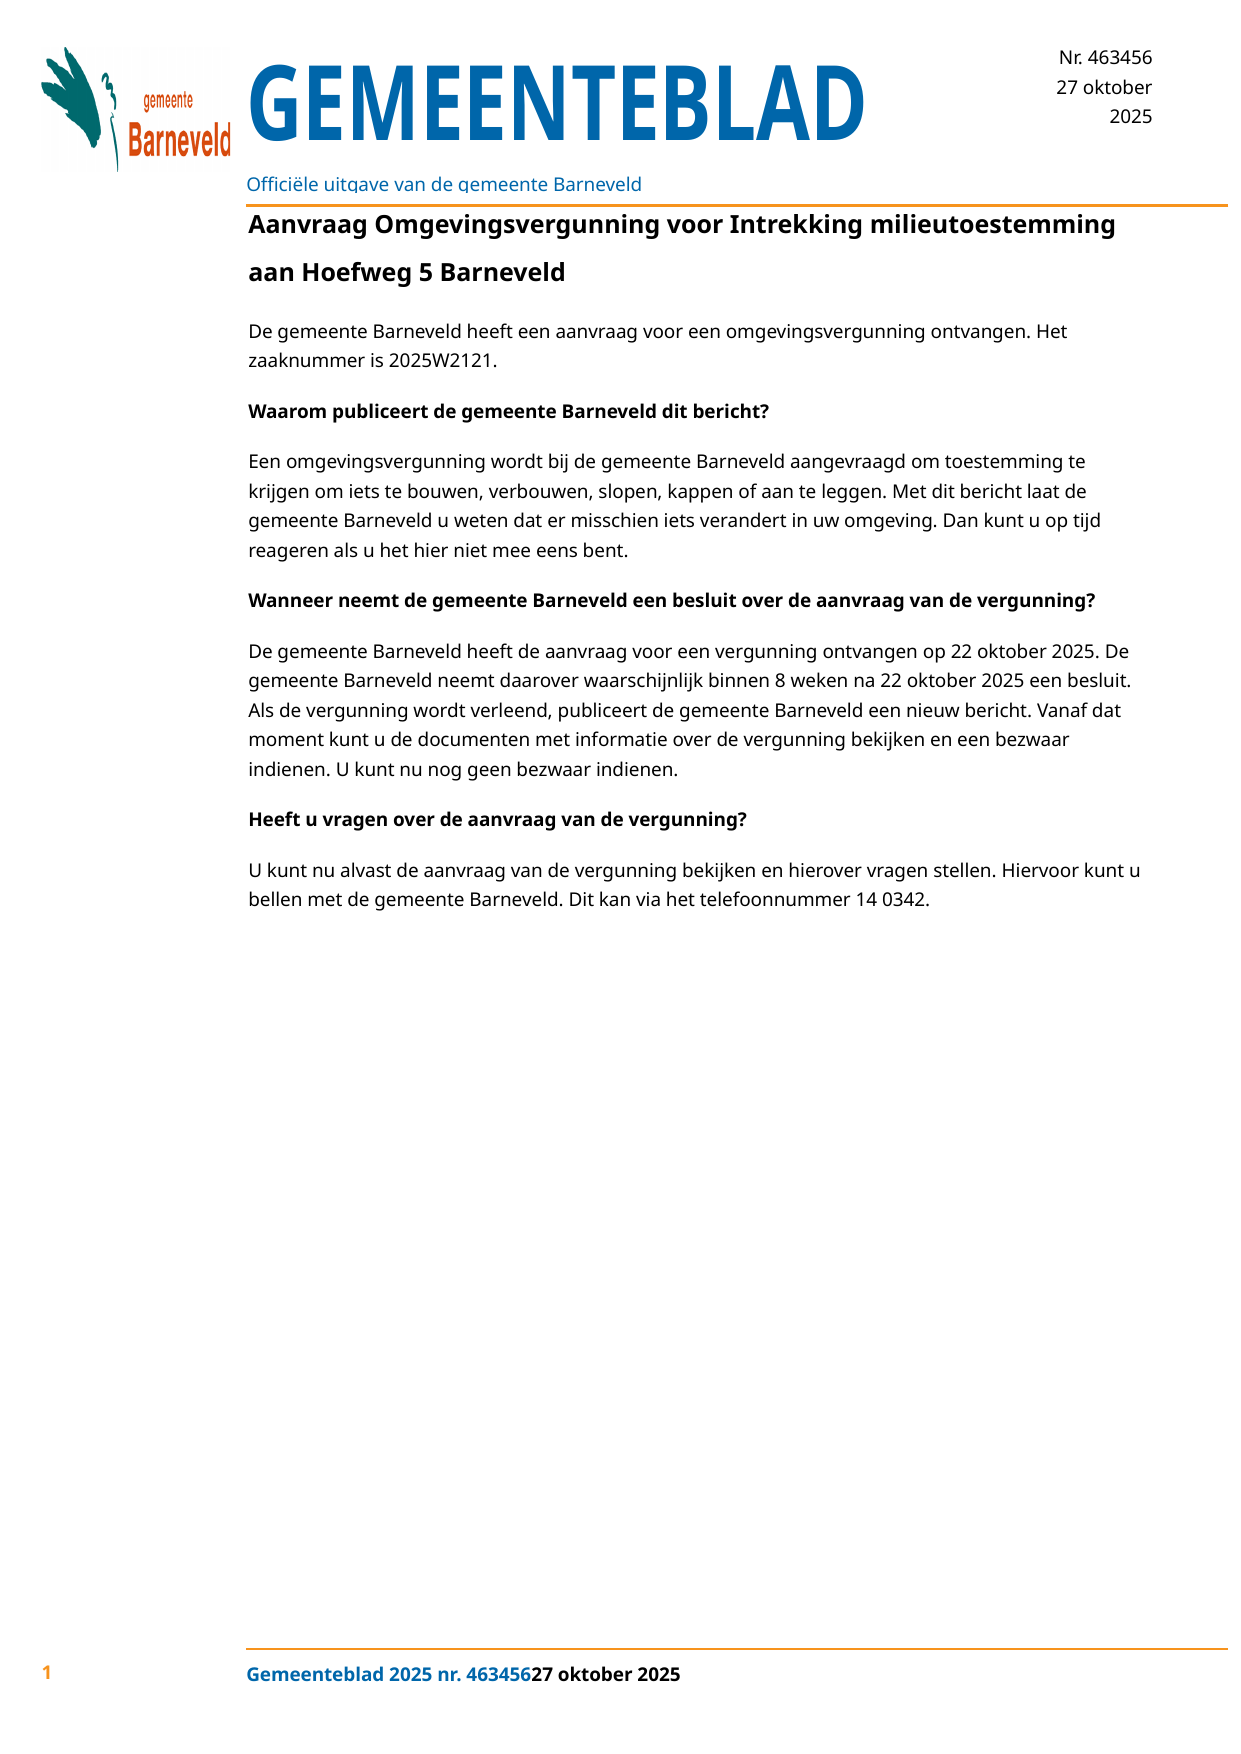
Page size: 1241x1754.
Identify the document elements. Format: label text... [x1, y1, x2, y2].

text Aanvraag Omgevingsvergunning voor Intrekking milieutoestemming aan Hoefweg 5 Barneveld [248, 207, 1152, 288]
text De gemeente Barneveld heeft een aanvraag voor een omgevingsvergunning ontvangen. Het zaaknummer is 2025W2121. [248, 318, 1152, 373]
text U kunt nu alvast de aanvraag van de vergunning bekijken en hierover vragen stellen. Hiervoor kunt u bellen met de gemeente Barneveld. Dit kan via het telefoonnummer 14 0342. [248, 857, 1152, 912]
picture [41, 47, 231, 172]
text Heeft u vragen over de aanvraag van de vergunning? [248, 807, 1152, 832]
text Wanneer neemt de gemeente Barneveld een besluit over de aanvraag van de vergunning? [248, 587, 1152, 613]
text Waarom publiceert de gemeente Barneveld dit bericht? [248, 398, 1152, 424]
text Een omgevingsvergunning wordt bij de gemeente Barneveld aangevraagd om toestemming te krijgen om iets te bouwen, verbouwen, slopen, kappen of aan te leggen. Met dit bericht laat de gemeente Barneveld u weten dat er misschien iets verandert in uw omgeving. Dan kunt u op tijd reageren als u het hier niet mee eens bent. [248, 448, 1152, 563]
text De gemeente Barneveld heeft de aanvraag voor een vergunning ontvangen op 22 oktober 2025. De gemeente Barneveld neemt daarover waarschijnlijk binnen 8 weken na 22 oktober 2025 een besluit. Als de vergunning wordt verleend, publiceert de gemeente Barneveld een nieuw bericht. Vanaf dat moment kunt u de documenten met informatie over de vergunning bekijken en een bezwaar indienen. U kunt nu nog geen bezwaar indienen. [248, 638, 1152, 782]
